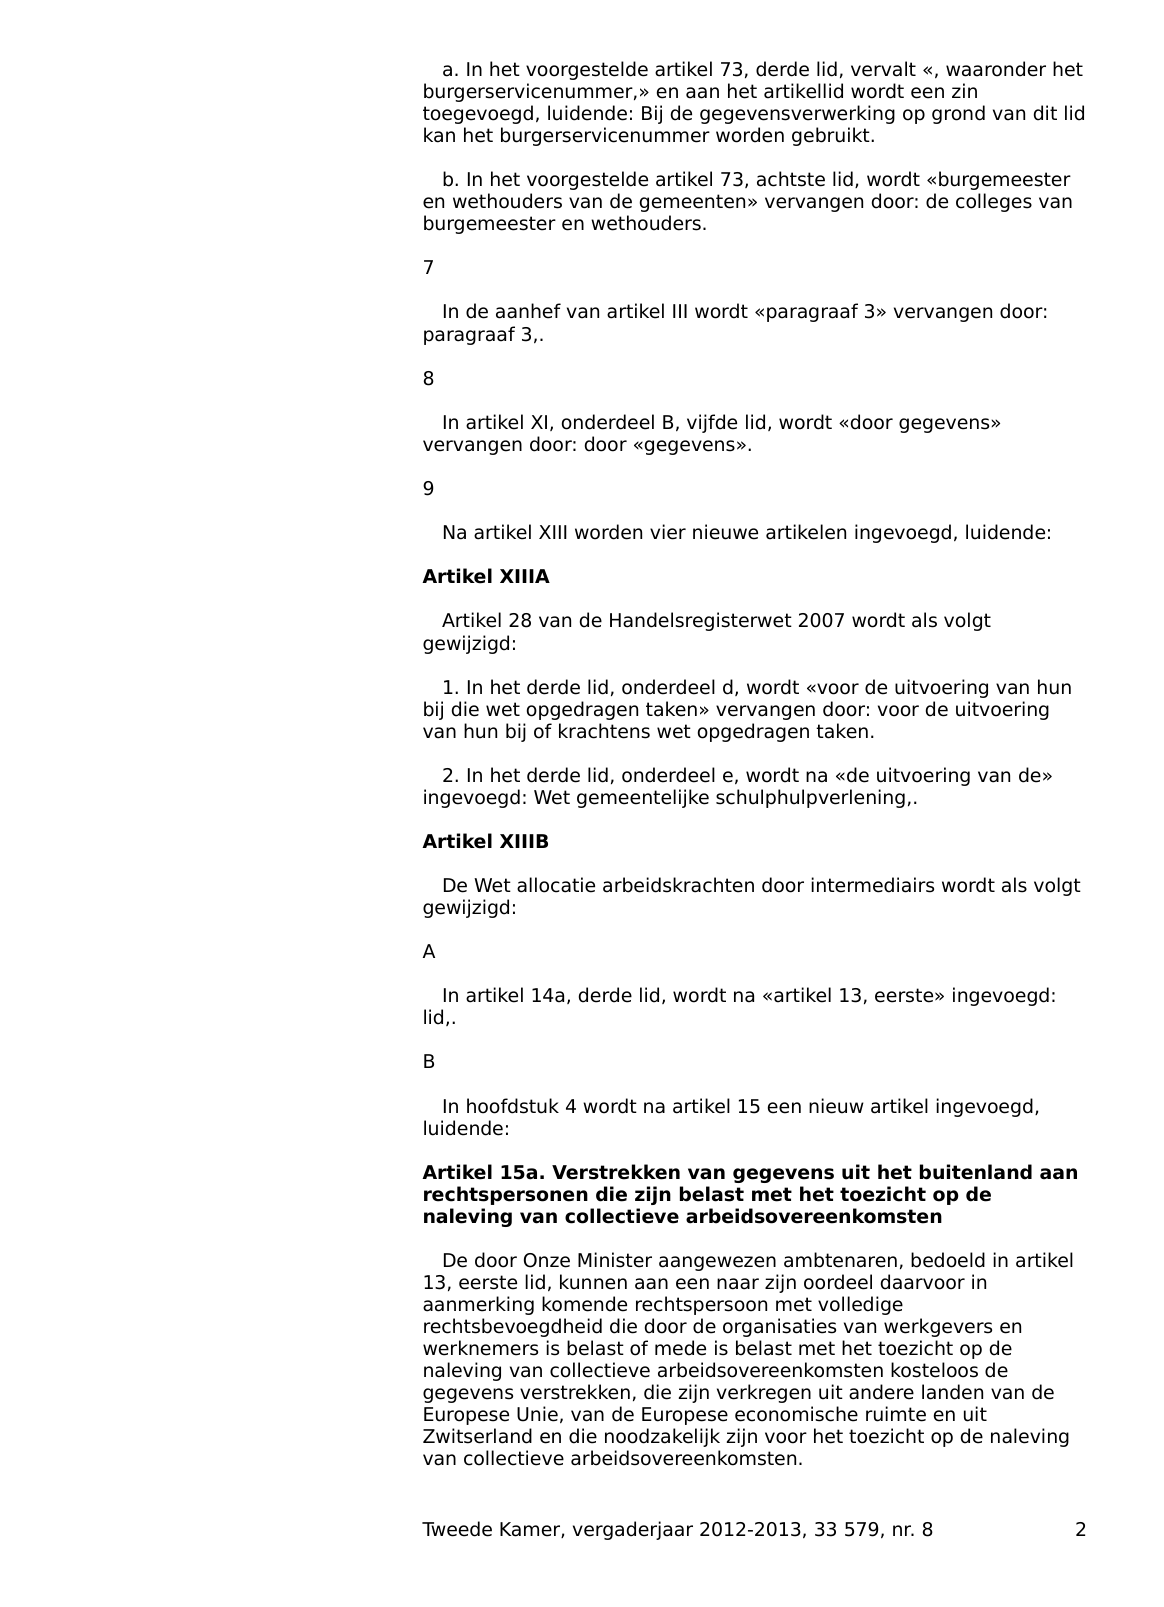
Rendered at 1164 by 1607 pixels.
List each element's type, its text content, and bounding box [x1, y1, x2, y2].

text a. In het voorgestelde artikel 73, derde lid, vervalt «, waaronder het burgerservicenummer,» en aan het artikellid wordt een zin toegevoegd, luidende: Bij de gegevensverwerking op grond van dit lid kan het burgerservicenummer worden gebruikt. [422, 59, 1087, 147]
text De Wet allocatie arbeidskrachten door intermediairs wordt als volgt gewijzigd: [422, 875, 1087, 919]
subtitle B [422, 1051, 1087, 1073]
text In artikel XI, onderdeel B, vijfde lid, wordt «door gegevens» vervangen door: door «gegevens». [422, 412, 1087, 456]
text b. In het voorgestelde artikel 73, achtste lid, wordt «burgemeester en wethouders van de gemeenten» vervangen door: de colleges van burgemeester en wethouders. [422, 169, 1087, 235]
subtitle Artikel 15a. Verstrekken van gegevens uit het buitenland aan rechtspersonen die zijn belast met het toezicht op de naleving van collectieve arbeidsovereenkomsten [422, 1162, 1087, 1228]
subtitle 9 [422, 478, 1087, 500]
text 2. In het derde lid, onderdeel e, wordt na «de uitvoering van de» ingevoegd: Wet gemeentelijke schulphulpverlening,. [422, 765, 1087, 809]
subtitle Artikel XIIIB [422, 831, 1087, 853]
text In hoofdstuk 4 wordt na artikel 15 een nieuw artikel ingevoegd, luidende: [422, 1096, 1087, 1139]
text Na artikel XIII worden vier nieuwe artikelen ingevoegd, luidende: [422, 522, 1087, 544]
text Artikel 28 van de Handelsregisterwet 2007 wordt als volgt gewijzigd: [422, 610, 1087, 654]
text 1. In het derde lid, onderdeel d, wordt «voor de uitvoering van hun bij die wet opgedragen taken» vervangen door: voor de uitvoering van hun bij of krachtens wet opgedragen taken. [422, 677, 1087, 742]
subtitle Artikel XIIIA [422, 566, 1087, 588]
text In artikel 14a, derde lid, wordt na «artikel 13, eerste» ingevoegd: lid,. [422, 985, 1087, 1029]
text In de aanhef van artikel III wordt «paragraaf 3» vervangen door: paragraaf 3,. [422, 301, 1087, 345]
subtitle 8 [422, 368, 1087, 389]
subtitle A [422, 941, 1087, 963]
subtitle 7 [422, 257, 1087, 279]
text De door Onze Minister aangewezen ambtenaren, bedoeld in artikel 13, eerste lid, kunnen aan een naar zijn oordeel daarvoor in aanmerking komende rechtspersoon met volledige rechtsbevoegdheid die door de organisaties van werkgevers en werknemers is belast of mede is belast met het toezicht op de naleving van collectieve arbeidsovereenkomsten kosteloos de gegevens verstrekken, die zijn verkregen uit andere landen van de Europese Unie, van de Europese economische ruimte en uit Zwitserland en die noodzakelijk zijn voor het toezicht op de naleving van collectieve arbeidsovereenkomsten. [422, 1250, 1087, 1470]
